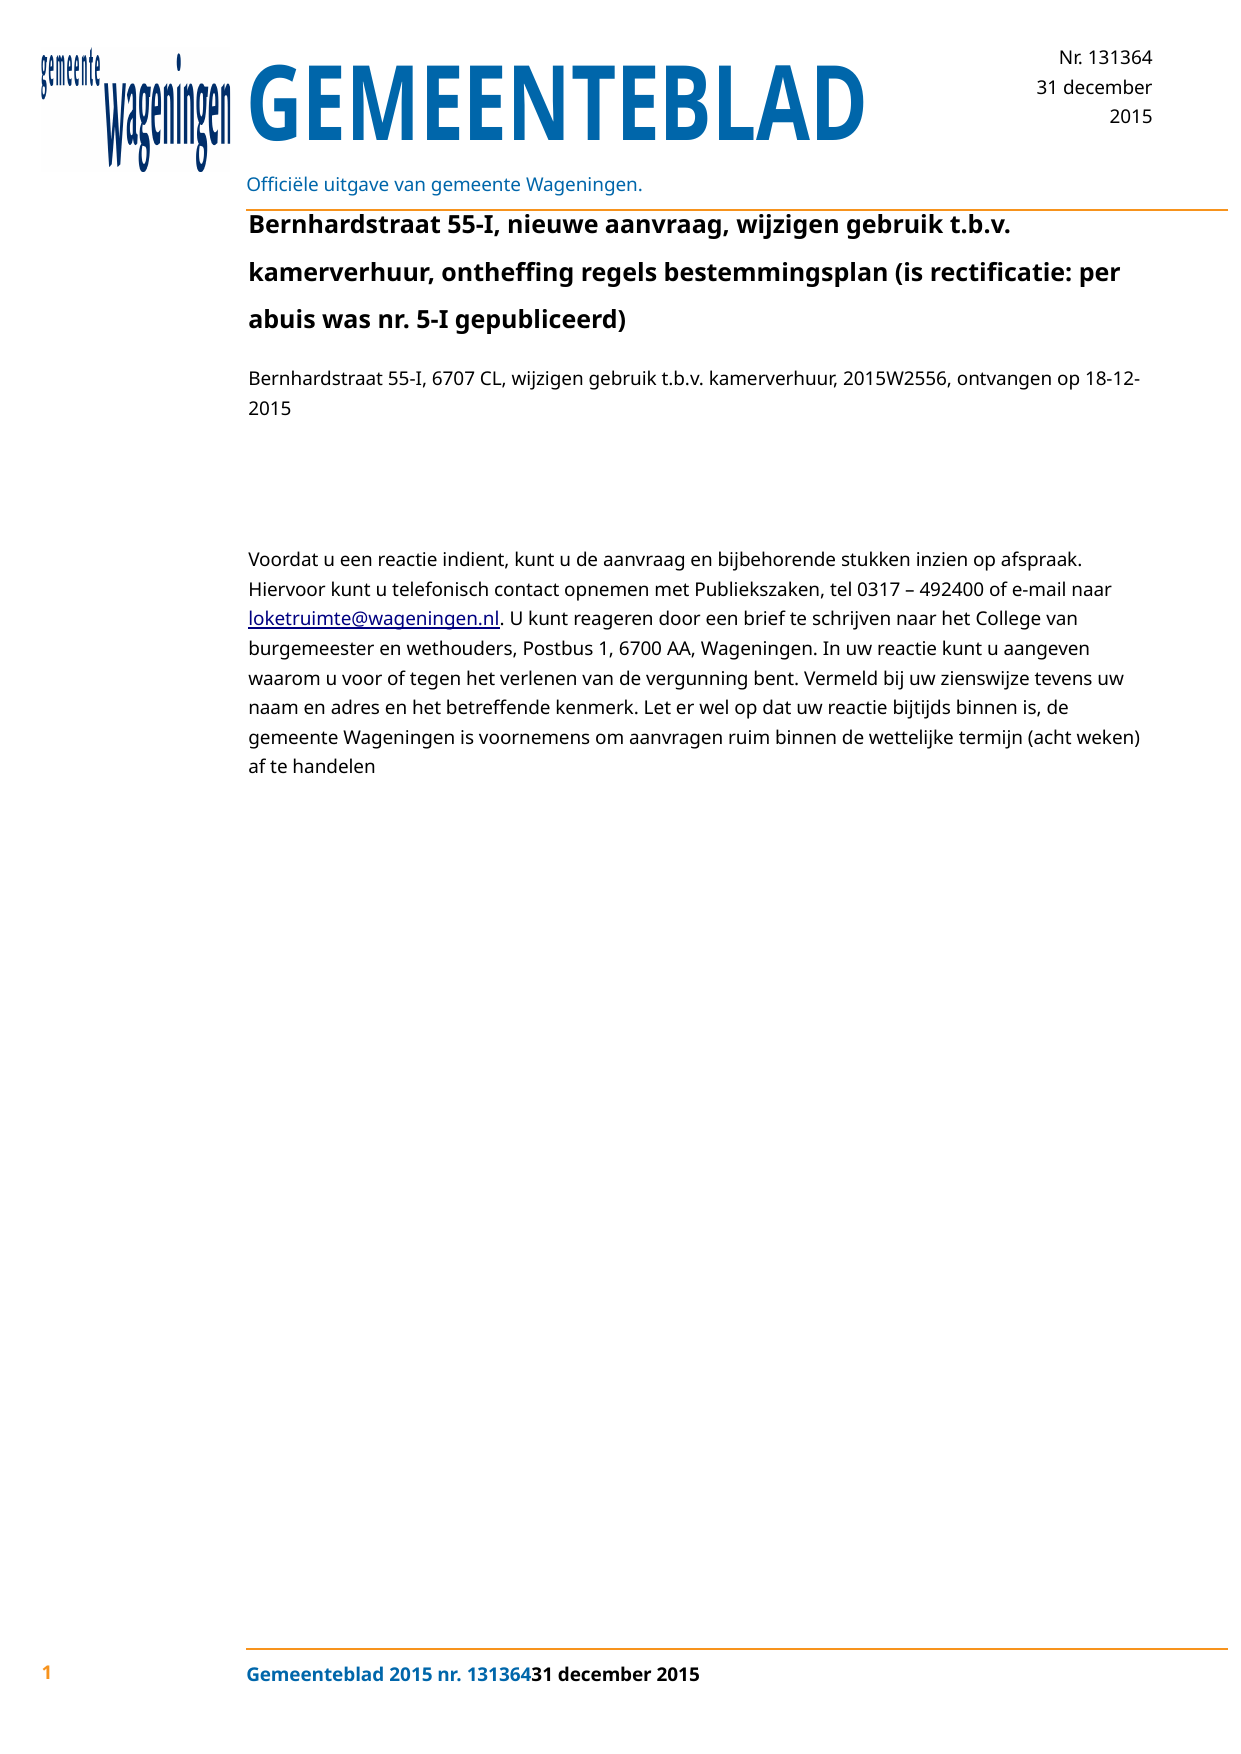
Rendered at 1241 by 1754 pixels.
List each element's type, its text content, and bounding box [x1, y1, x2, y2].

text Bernhardstraat 55-I, nieuwe aanvraag, wijzigen gebruik t.b.v. kamerverhuur, ontheffing regels bestemmingsplan (is rectificatie: per abuis was nr. 5-I gepubliceerd) [248, 211, 1152, 336]
text Bernhardstraat 55-I, 6707 CL, wijzigen gebruik t.b.v. kamerverhuur, 2015W2556, ontvangen op 18-12-2015 [248, 366, 1152, 421]
picture [41, 47, 231, 172]
text Voordat u een reactie indient, kunt u de aanvraag en bijbehorende stukken inzien op afspraak. Hiervoor kunt u telefonisch contact opnemen met Publiekszaken, tel 0317 – 492400 of e-mail naar loketruimte@wageningen.nl. U kunt reageren door een brief te schrijven naar het College van burgemeester en wethouders, Postbus 1, 6700 AA, Wageningen. In uw reactie kunt u aangeven waarom u voor of tegen het verlenen van de vergunning bent. Vermeld bij uw zienswijze tevens uw naam en adres en het betreffende kenmerk. Let er wel op dat uw reactie bijtijds binnen is, de gemeente Wageningen is voornemens om aanvragen ruim binnen de wettelijke termijn (acht weken) af te handelen [248, 546, 1152, 779]
